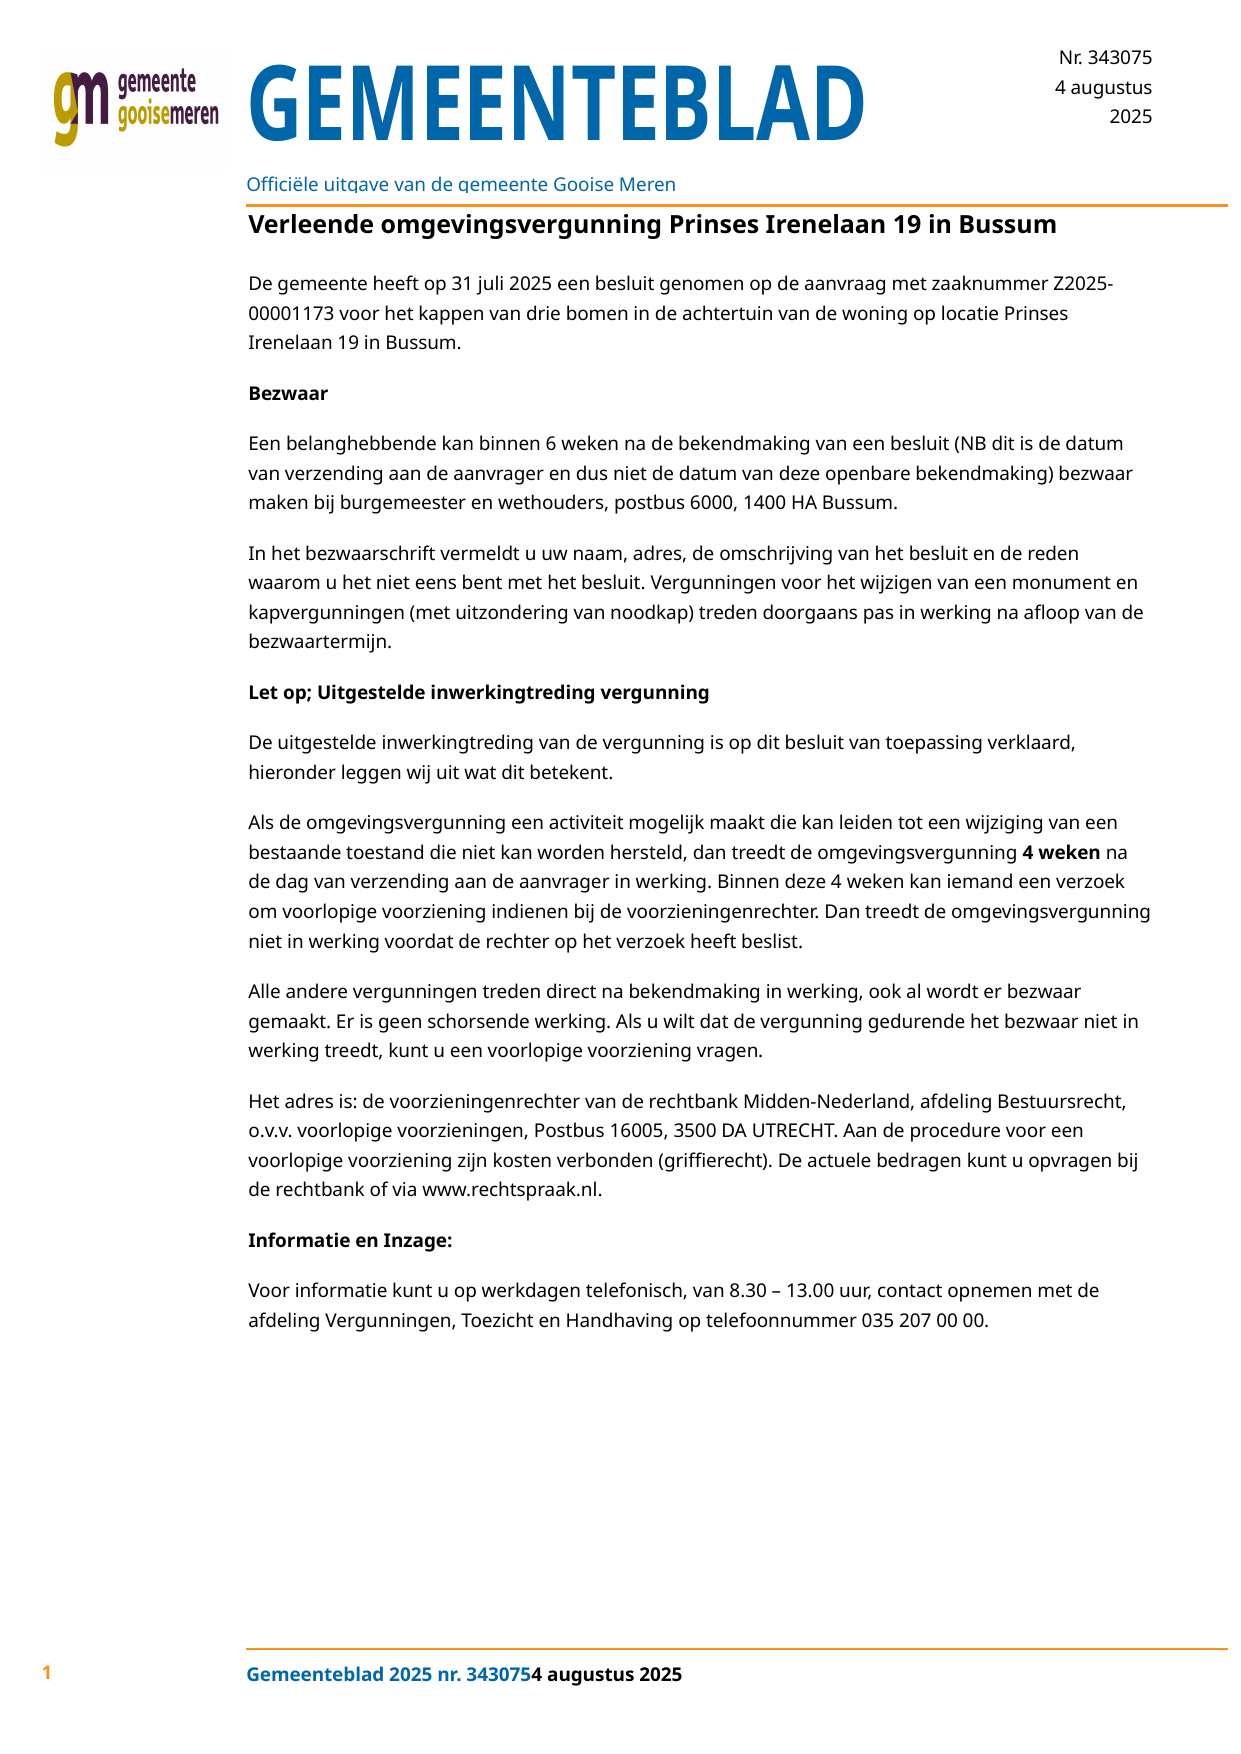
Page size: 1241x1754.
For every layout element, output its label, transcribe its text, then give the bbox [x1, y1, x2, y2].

text Informatie en Inzage: [248, 1227, 1152, 1253]
text Alle andere vergunningen treden direct na bekendmaking in werking, ook al wordt er bezwaar gemaakt. Er is geen schorsende werking. Als u wilt dat de vergunning gedurende het bezwaar niet in werking treedt, kunt u een voorlopige voorziening vragen. [248, 978, 1152, 1063]
text Let op; Uitgestelde inwerkingtreding vergunning [248, 679, 1152, 705]
text In het bezwaarschrift vermeldt u uw naam, adres, de omschrijving van het besluit en de reden waarom u het niet eens bent met het besluit. Vergunningen voor het wijzigen van een monument en kapvergunningen (met uitzondering van noodkap) treden doorgaans pas in werking na afloop van de bezwaartermijn. [248, 540, 1152, 654]
text De uitgestelde inwerkingtreding van de vergunning is op dit besluit van toepassing verklaard, hieronder leggen wij uit wat dit betekent. [248, 729, 1152, 785]
text Het adres is: de voorzieningenrechter van de rechtbank Midden-Nederland, afdeling Bestuursrecht, o.v.v. voorlopige voorzieningen, Postbus 16005, 3500 DA UTRECHT. Aan de procedure voor een voorlopige voorziening zijn kosten verbonden (griffierecht). De actuele bedragen kunt u opvragen bij de rechtbank of via www.rechtspraak.nl. [248, 1088, 1152, 1202]
text De gemeente heeft op 31 juli 2025 een besluit genomen op de aanvraag met zaaknummer Z2025-00001173 voor het kappen van drie bomen in de achtertuin van de woning op locatie Prinses Irenelaan 19 in Bussum. [248, 270, 1152, 355]
text Bezwaar [248, 380, 1152, 406]
text Verleende omgevingsvergunning Prinses Irenelaan 19 in Bussum [248, 207, 1152, 241]
text Een belanghebbende kan binnen 6 weken na de bekendmaking van een besluit (NB dit is de datum van verzending aan de aanvrager en dus niet de datum van deze openbare bekendmaking) bezwaar maken bij burgemeester en wethouders, postbus 6000, 1400 HA Bussum. [248, 430, 1152, 515]
text Voor informatie kunt u op werkdagen telefonisch, van 8.30 – 13.00 uur, contact opnemen met de afdeling Vergunningen, Toezicht en Handhaving op telefoonnummer 035 207 00 00. [248, 1277, 1152, 1333]
text Als de omgevingsvergunning een activiteit mogelijk maakt die kan leiden tot een wijziging van een bestaande toestand die niet kan worden hersteld, dan treedt de omgevingsvergunning 4 weken na de dag van verzending aan de aanvrager in werking. Binnen deze 4 weken kan iemand een verzoek om voorlopige voorziening indienen bij de voorzieningenrechter. Dan treedt de omgevingsvergunning niet in werking voordat de rechter op het verzoek heeft beslist. [248, 809, 1152, 953]
picture [41, 47, 231, 172]
